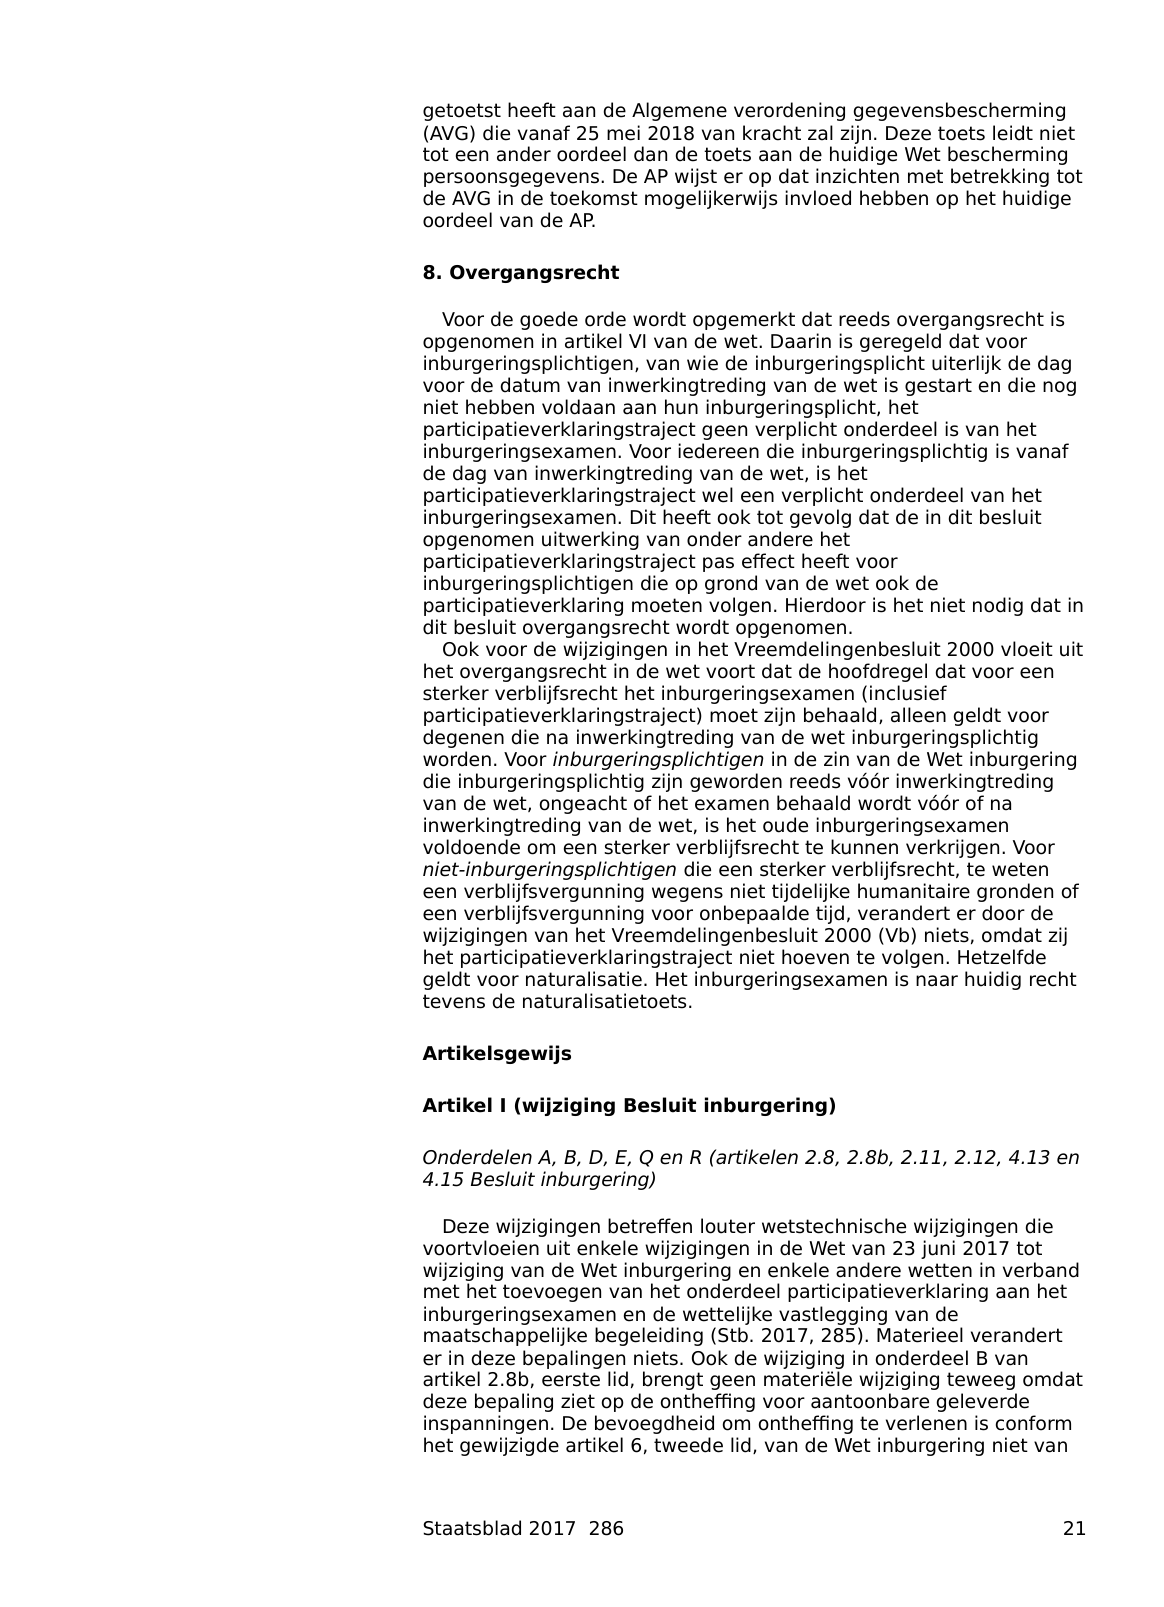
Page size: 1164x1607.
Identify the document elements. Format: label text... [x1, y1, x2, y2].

subtitle 8. Overgangsrecht [422, 262, 1087, 284]
subtitle Onderdelen A, B, D, E, Q en R (artikelen 2.8, 2.8b, 2.11, 2.12, 4.13 en 4.15 Besluit inburgering) [422, 1147, 1087, 1191]
subtitle Artikel I (wijziging Besluit inburgering) [422, 1094, 1087, 1117]
subtitle Artikelsgewijs [422, 1043, 1087, 1064]
text Ook voor de wijzigingen in het Vreemdelingenbesluit 2000 vloeit uit het overgangsrecht in de wet voort dat de hoofdregel dat voor een sterker verblijfsrecht het inburgeringsexamen (inclusief participatieverklaringstraject) moet zijn behaald, alleen geldt voor degenen die na inwerkingtreding van de wet inburgeringsplichtig worden. Voor inburgeringsplichtigen in de zin van de Wet inburgering die inburgeringsplichtig zijn geworden reeds vóór inwerkingtreding van de wet, ongeacht of het examen behaald wordt vóór of na inwerkingtreding van de wet, is het oude inburgeringsexamen voldoende om een sterker verblijfsrecht te kunnen verkrijgen. Voor niet-inburgeringsplichtigen die een sterker verblijfsrecht, te weten een verblijfsvergunning wegens niet tijdelijke humanitaire gronden of een verblijfsvergunning voor onbepaalde tijd, verandert er door de wijzigingen van het Vreemdelingenbesluit 2000 (Vb) niets, omdat zij het participatieverklaringstraject niet hoeven te volgen. Hetzelfde geldt voor naturalisatie. Het inburgeringsexamen is naar huidig recht tevens de naturalisatietoets. [422, 639, 1087, 1013]
text Deze wijzigingen betreffen louter wetstechnische wijzigingen die voortvloeien uit enkele wijzigingen in de Wet van 23 juni 2017 tot wijziging van de Wet inburgering en enkele andere wetten in verband met het toevoegen van het onderdeel participatieverklaring aan het inburgeringsexamen en de wettelijke vastlegging van de maatschappelijke begeleiding (Stb. 2017, 285). Materieel verandert er in deze bepalingen niets. Ook de wijziging in onderdeel B van artikel 2.8b, eerste lid, brengt geen materiële wijziging teweeg omdat deze bepaling ziet op de ontheffing voor aantoonbare geleverde inspanningen. De bevoegdheid om ontheffing te verlenen is conform het gewijzigde artikel 6, tweede lid, van de Wet inburgering niet van [422, 1216, 1087, 1457]
text Voor de goede orde wordt opgemerkt dat reeds overgangsrecht is opgenomen in artikel VI van de wet. Daarin is geregeld dat voor inburgeringsplichtigen, van wie de inburgeringsplicht uiterlijk de dag voor de datum van inwerkingtreding van de wet is gestart en die nog niet hebben voldaan aan hun inburgeringsplicht, het participatieverklaringstraject geen verplicht onderdeel is van het inburgeringsexamen. Voor iedereen die inburgeringsplichtig is vanaf de dag van inwerkingtreding van de wet, is het participatieverklaringstraject wel een verplicht onderdeel van het inburgeringsexamen. Dit heeft ook tot gevolg dat de in dit besluit opgenomen uitwerking van onder andere het participatieverklaringstraject pas effect heeft voor inburgeringsplichtigen die op grond van de wet ook de participatieverklaring moeten volgen. Hierdoor is het niet nodig dat in dit besluit overgangsrecht wordt opgenomen. [422, 309, 1087, 639]
text getoetst heeft aan de Algemene verordening gegevensbescherming (AVG) die vanaf 25 mei 2018 van kracht zal zijn. Deze toets leidt niet tot een ander oordeel dan de toets aan de huidige Wet bescherming persoonsgegevens. De AP wijst er op dat inzichten met betrekking tot de AVG in de toekomst mogelijkerwijs invloed hebben op het huidige oordeel van de AP. [422, 100, 1087, 232]
